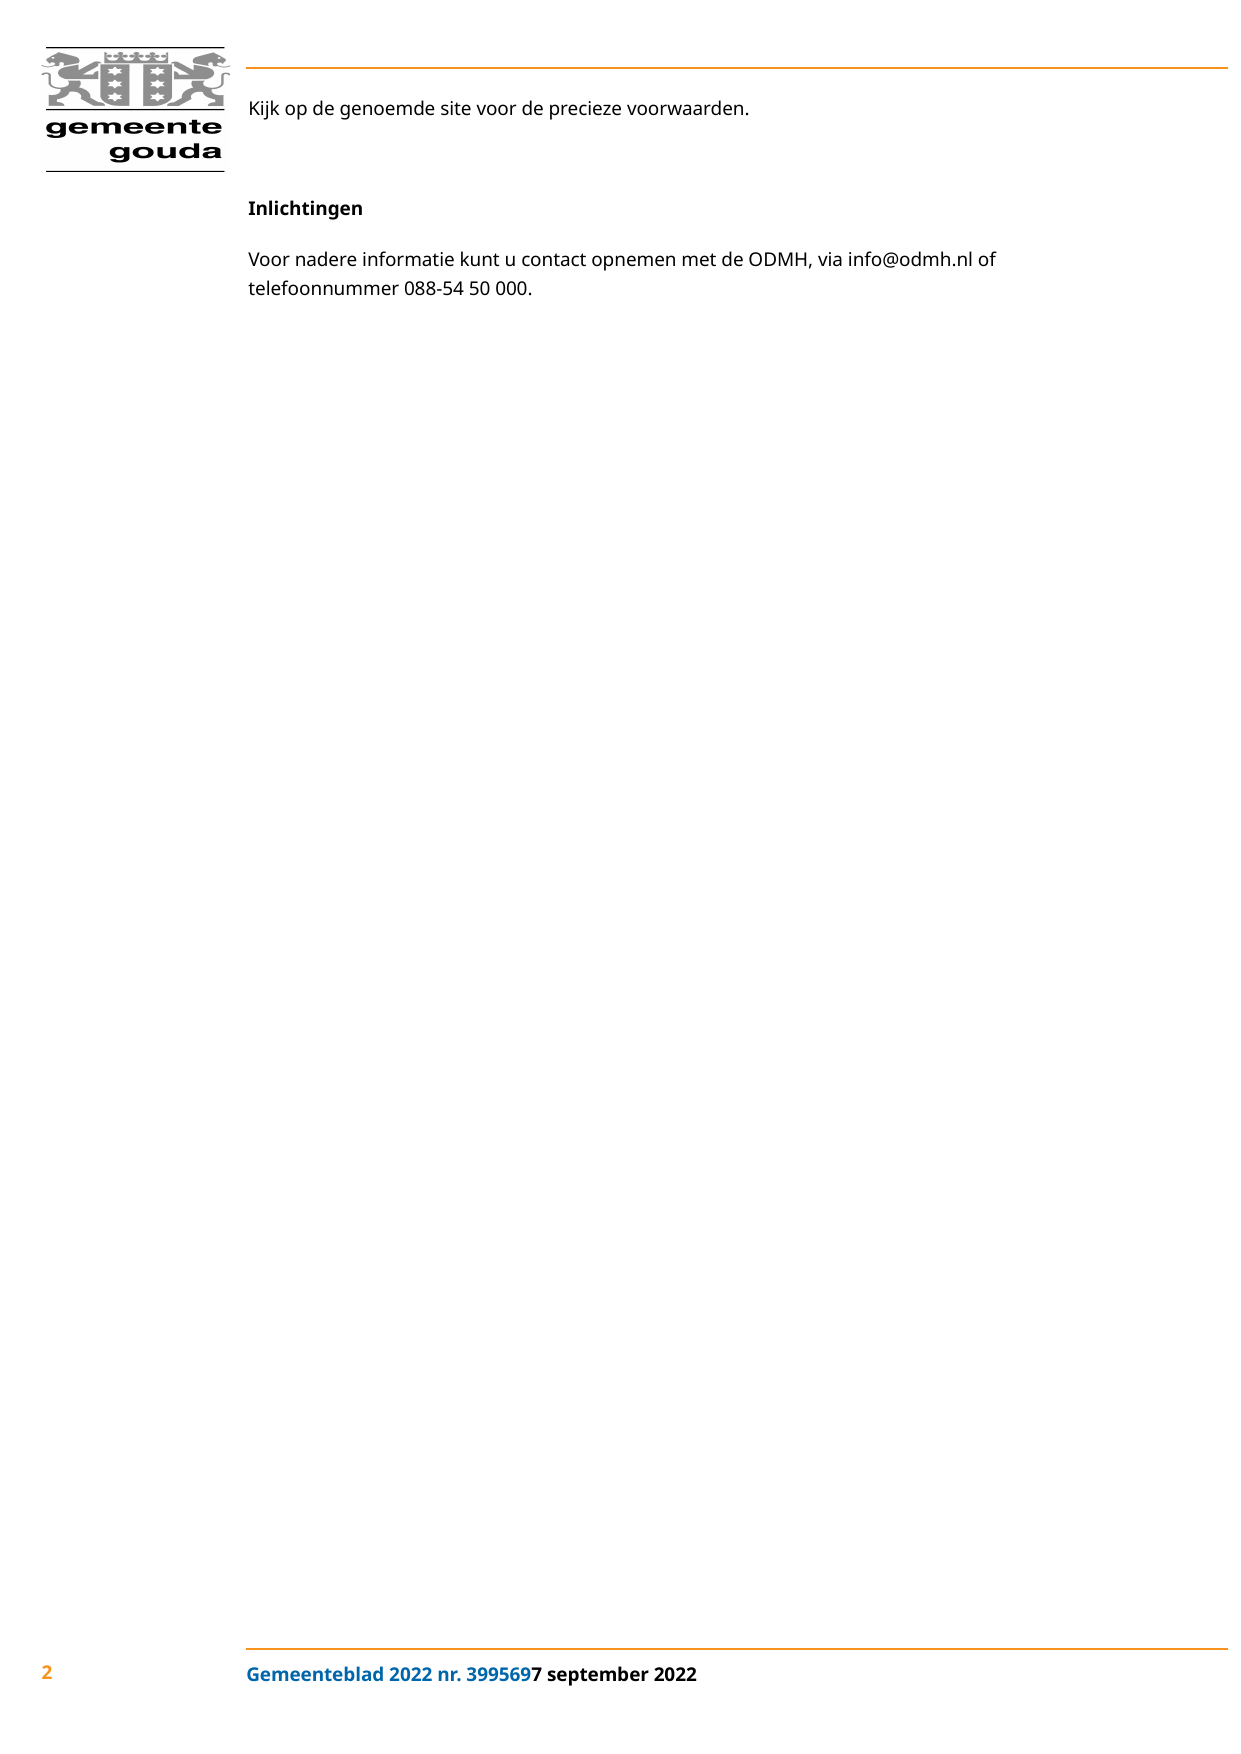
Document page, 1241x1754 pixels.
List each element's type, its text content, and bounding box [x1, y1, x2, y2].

text Inlichtingen [248, 196, 1152, 221]
picture [41, 47, 231, 172]
text Voor nadere informatie kunt u contact opnemen met de ODMH, via info@odmh.nl of telefoonnummer 088-54 50 000. [248, 246, 1152, 301]
text Kijk op de genoemde site voor de precieze voorwaarden. [248, 95, 1152, 121]
